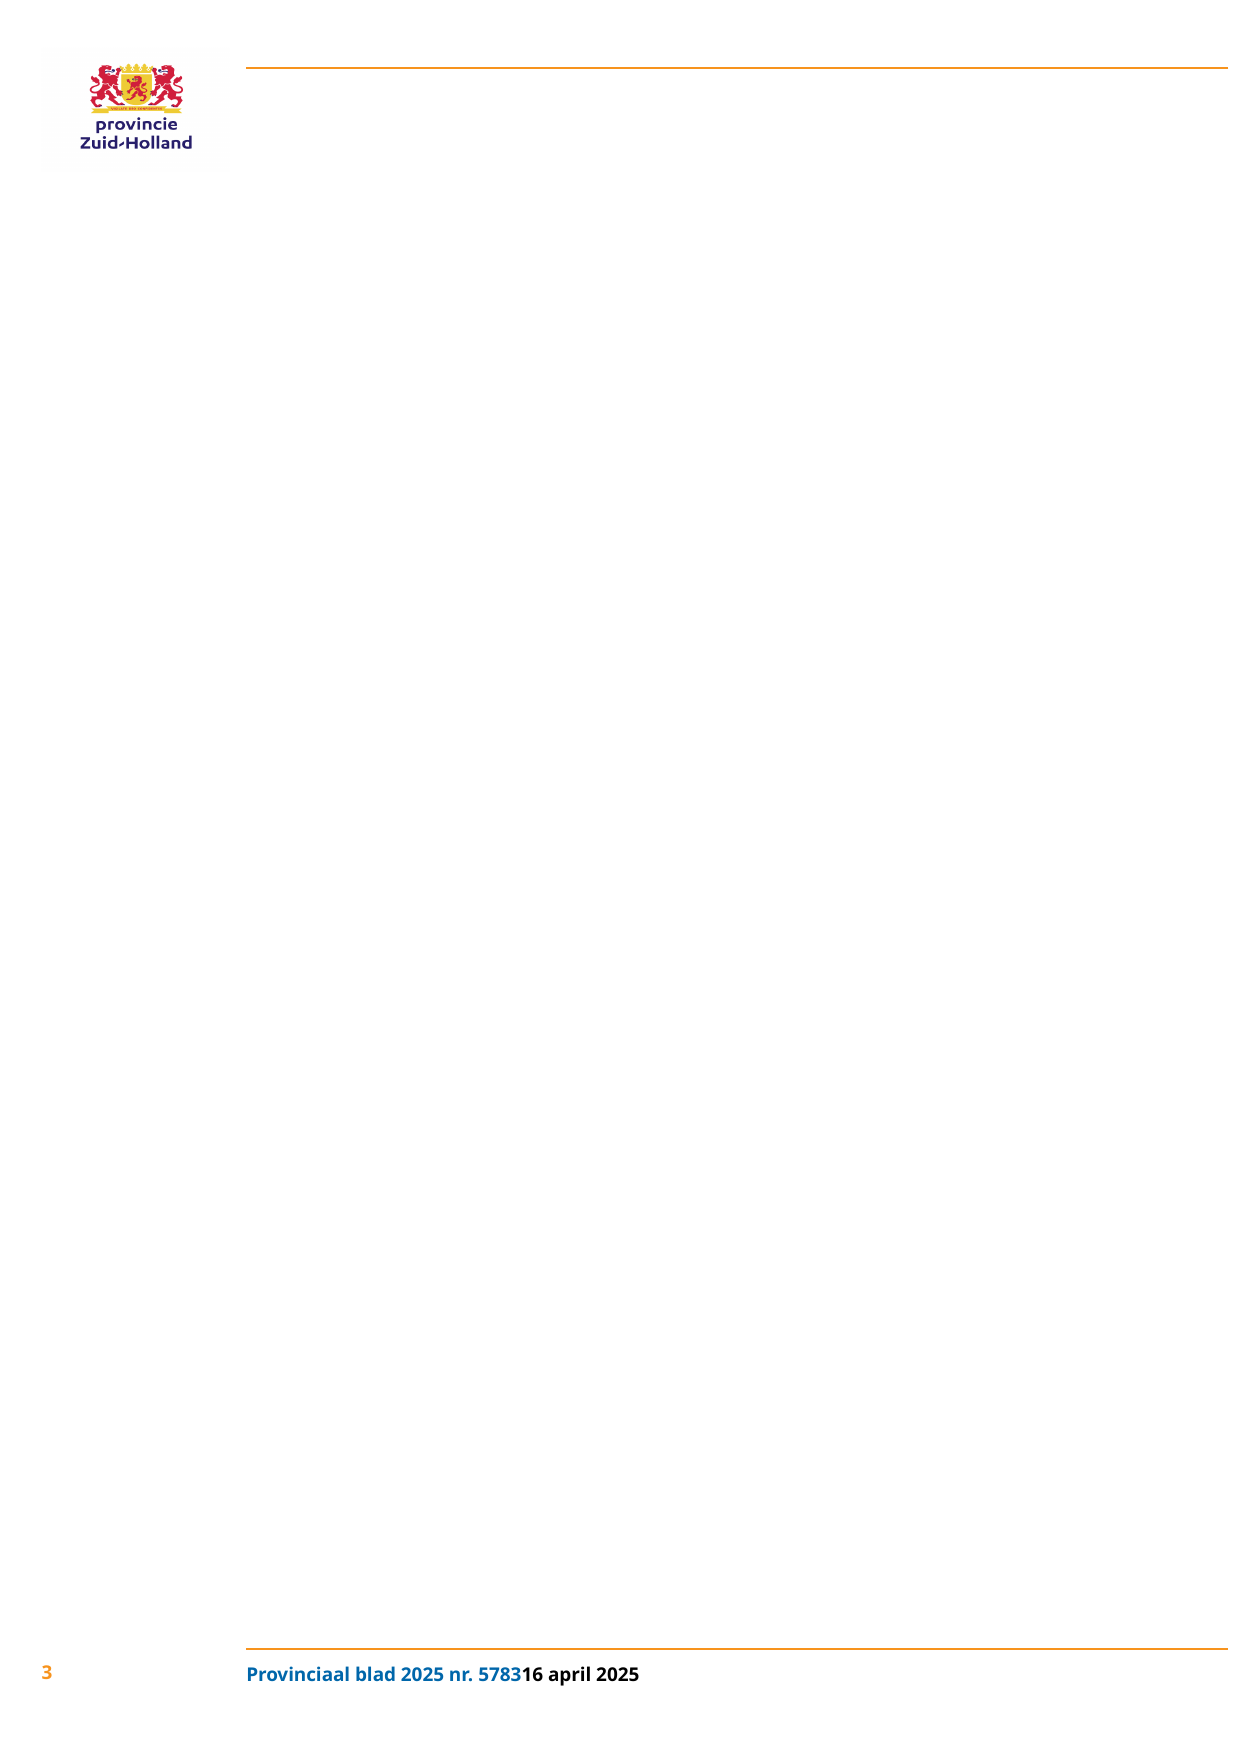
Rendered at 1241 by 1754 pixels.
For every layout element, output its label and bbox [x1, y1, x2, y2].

picture [41, 47, 231, 172]
